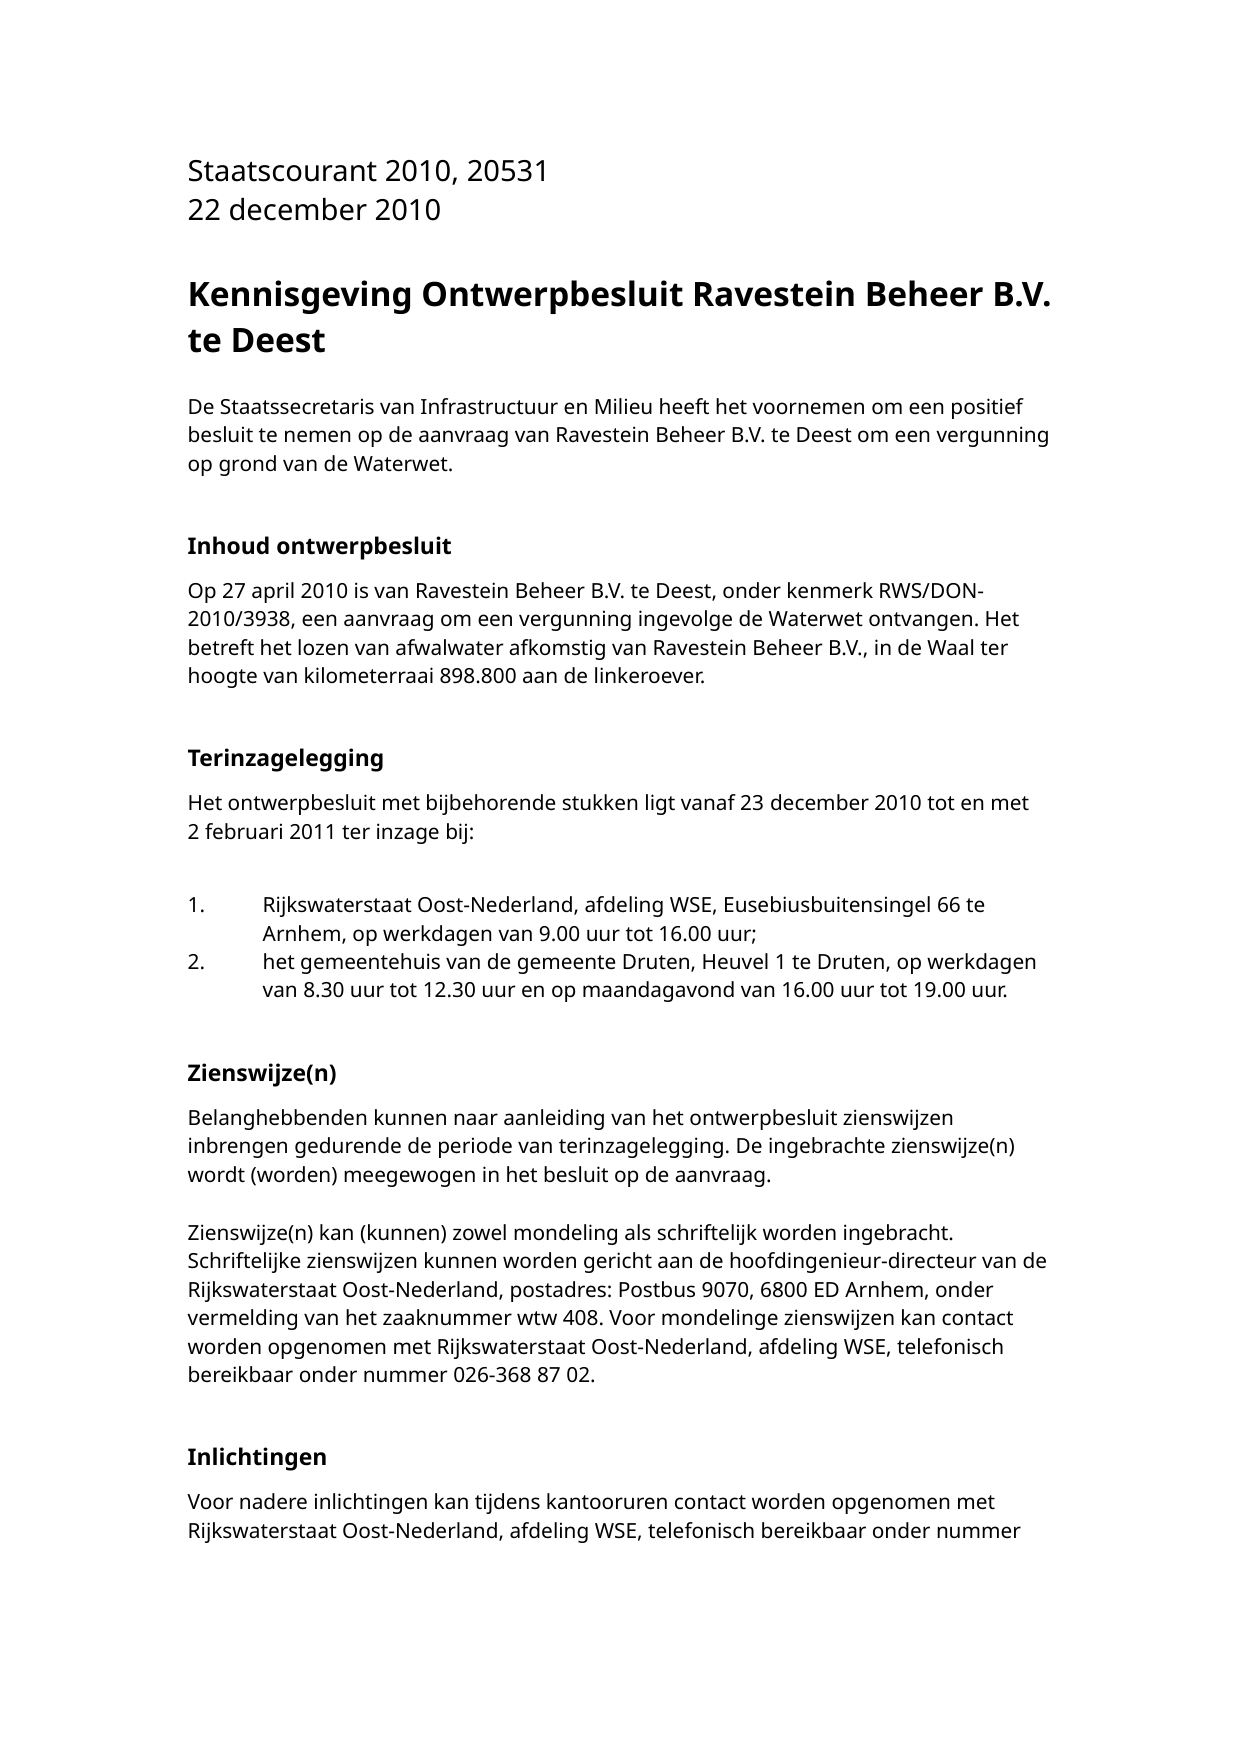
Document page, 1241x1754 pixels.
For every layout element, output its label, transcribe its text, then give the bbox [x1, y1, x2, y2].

subtitle Zienswijze(n) [187, 1057, 1053, 1088]
text 22 december 2010 [187, 190, 1053, 229]
list het gemeentehuis van de gemeente Druten, Heuvel 1 te Druten, op werkdagen van 8.30 uur tot 12.30 uur en op maandagavond van 16.00 uur tot 19.00 uur. [187, 947, 1053, 1004]
subtitle Inhoud ontwerpbesluit [187, 530, 1053, 561]
list Rijkswaterstaat Oost-Nederland, afdeling WSE, Eusebiusbuitensingel 66 te Arnhem, op werkdagen van 9.00 uur tot 16.00 uur; [187, 890, 1053, 947]
text Zienswijze(n) kan (kunnen) zowel mondeling als schriftelijk worden ingebracht. Schriftelijke zienswijzen kunnen worden gericht aan de hoofdingenieur-directeur van de Rijkswaterstaat Oost-Nederland, postadres: Postbus 9070, 6800 ED Arnhem, onder vermelding van het zaaknummer wtw 408. Voor mondelinge zienswijzen kan contact worden opgenomen met Rijkswaterstaat Oost-Nederland, afdeling WSE, telefonisch bereikbaar onder nummer 026-368 87 02. [187, 1218, 1053, 1389]
subtitle Kennisgeving Ontwerpbesluit Ravestein Beheer B.V. te Deest [187, 271, 1053, 362]
text Op 27 april 2010 is van Ravestein Beheer B.V. te Deest, onder kenmerk RWS/DON-2010/3938, een aanvraag om een vergunning ingevolge de Waterwet ontvangen. Het betreft het lozen van afwalwater afkomstig van Ravestein Beheer B.V., in de Waal ter hoogte van kilometerraai 898.800 aan de linkeroever. [187, 576, 1053, 690]
text Belanghebbenden kunnen naar aanleiding van het ontwerpbesluit zienswijzen inbrengen gedurende de periode van terinzagelegging. De ingebrachte zienswijze(n) wordt (worden) meegewogen in het besluit op de aanvraag. [187, 1103, 1053, 1188]
subtitle Terinzagelegging [187, 742, 1053, 773]
text Voor nadere inlichtingen kan tijdens kantooruren contact worden opgenomen met Rijkswaterstaat Oost-Nederland, afdeling WSE, telefonisch bereikbaar onder nummer [187, 1487, 1053, 1544]
text Staatscourant 2010, 20531 [187, 150, 1053, 190]
text Het ontwerpbesluit met bijbehorende stukken ligt vanaf 23 december 2010 tot en met 2 februari 2011 ter inzage bij: [187, 788, 1053, 845]
subtitle Inlichtingen [187, 1441, 1053, 1472]
text De Staatssecretaris van Infrastructuur en Milieu heeft het voornemen om een positief besluit te nemen op de aanvraag van Ravestein Beheer B.V. te Deest om een vergunning op grond van de Waterwet. [187, 392, 1053, 477]
